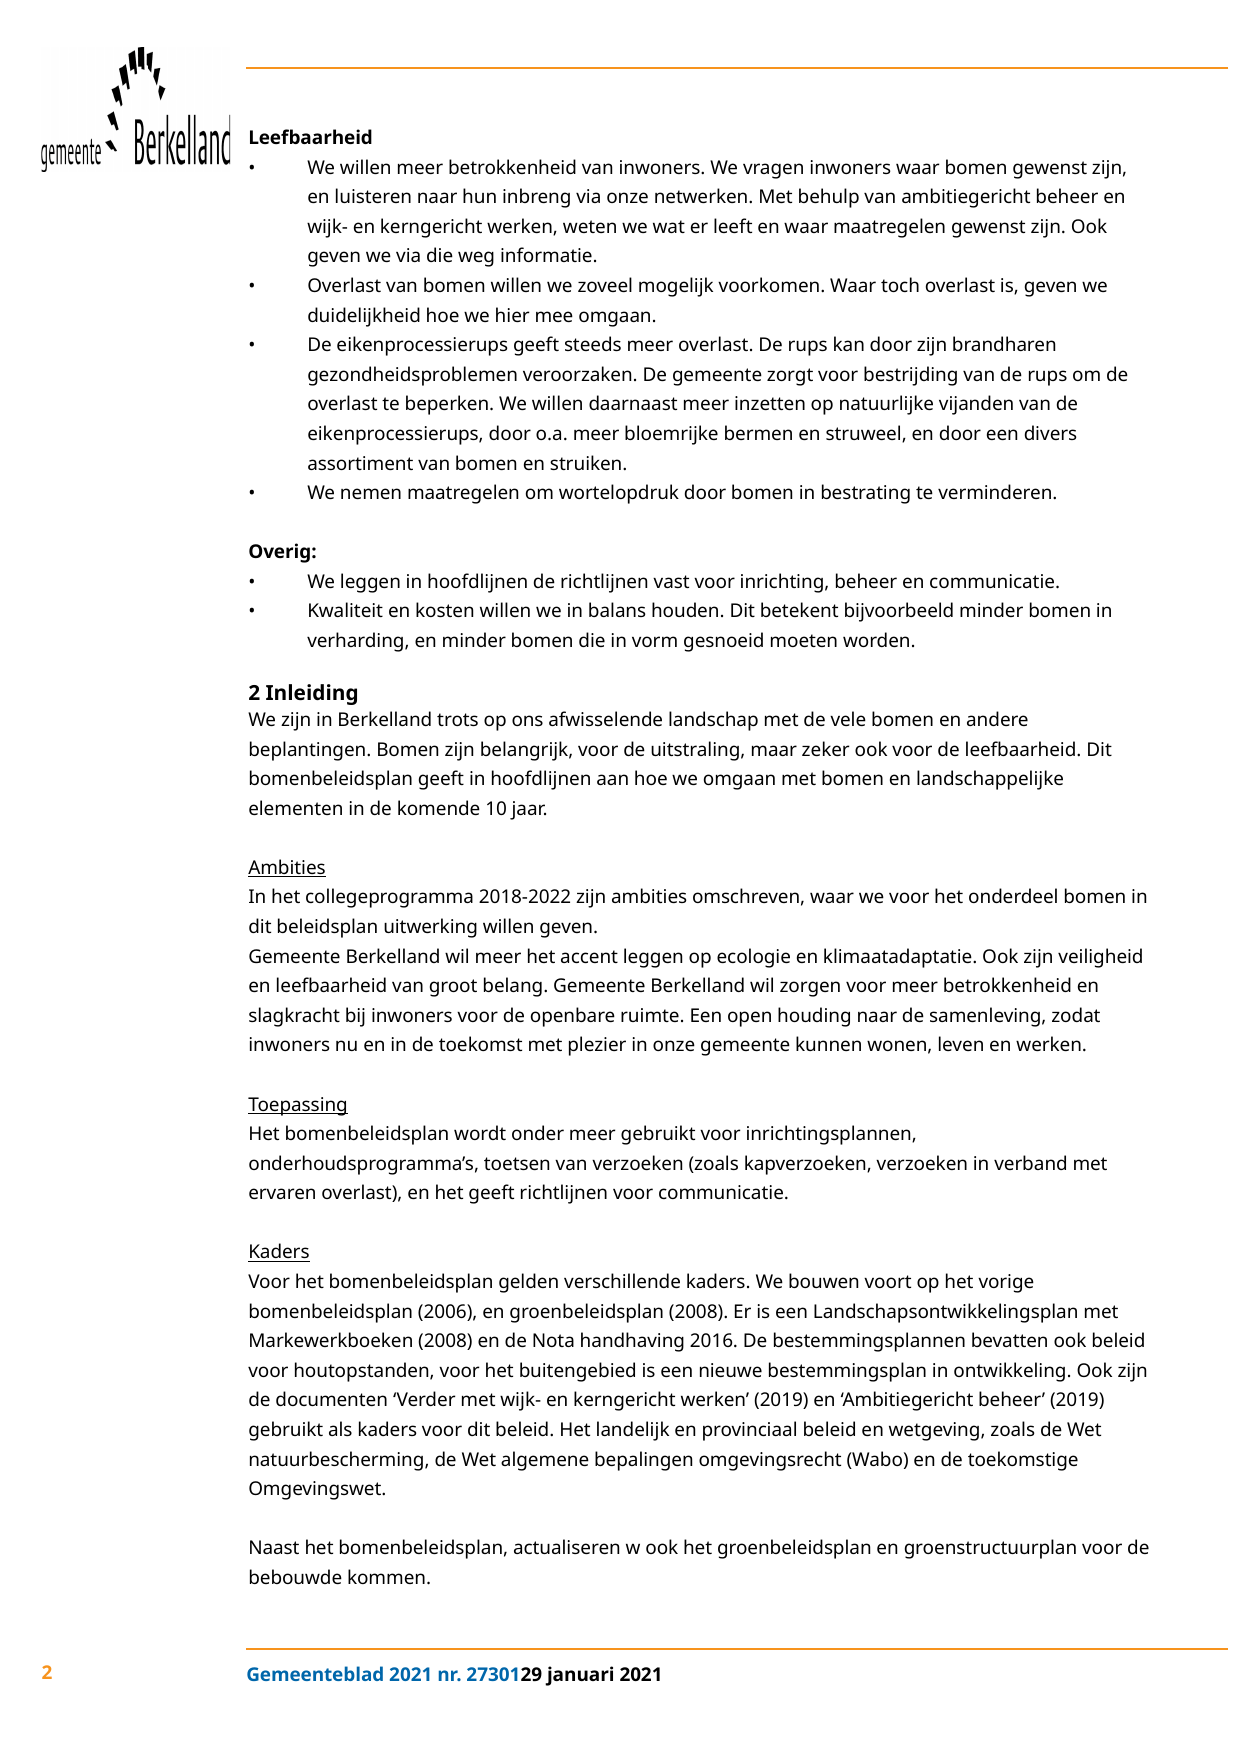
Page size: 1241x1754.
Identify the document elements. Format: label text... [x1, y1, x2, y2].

text Leefbaarheid [248, 124, 1152, 150]
text We zijn in Berkelland trots op ons afwisselende landschap met de vele bomen en andere beplantingen. Bomen zijn belangrijk, voor de uitstraling, maar zeker ook voor de leefbaarheid. Dit bomenbeleidsplan geeft in hoofdlijnen aan hoe we omgaan met bomen en landschappelijke elementen in de komende 10 jaar. [248, 706, 1152, 821]
text 2 Inleiding [248, 678, 1152, 706]
list Overlast van bomen willen we zoveel mogelijk voorkomen. Waar toch overlast is, geven we duidelijkheid hoe we hier mee omgaan. [248, 272, 1152, 328]
list De eikenprocessierups geeft steeds meer overlast. De rups kan door zijn brandharen gezondheidsproblemen veroorzaken. De gemeente zorgt voor bestrijding van de rups om de overlast te beperken. We willen daarnaast meer inzetten op natuurlijke vijanden van de eikenprocessierups, door o.a. meer bloemrijke bermen en struweel, en door een divers assortiment van bomen en struiken. [248, 331, 1152, 476]
text Toepassing [248, 1091, 1152, 1116]
list We nemen maatregelen om wortelopdruk door bomen in bestrating te verminderen. [248, 479, 1152, 505]
list Kwaliteit en kosten willen we in balans houden. Dit betekent bijvoorbeeld minder bomen in verharding, en minder bomen die in vorm gesnoeid moeten worden. [248, 598, 1152, 653]
list We willen meer betrokkenheid van inwoners. We vragen inwoners waar bomen gewenst zijn, en luisteren naar hun inbreng via onze netwerken. Met behulp van ambitiegericht beheer en wijk- en kerngericht werken, weten we wat er leeft en waar maatregelen gewenst zijn. Ook geven we via die weg informatie. [248, 154, 1152, 268]
text Het bomenbeleidsplan wordt onder meer gebruikt voor inrichtingsplannen, onderhoudsprogramma’s, toetsen van verzoeken (zoals kapverzoeken, verzoeken in verband met ervaren overlast), en het geeft richtlijnen voor communicatie. [248, 1120, 1152, 1205]
text Overig: [248, 538, 1152, 564]
list We leggen in hoofdlijnen de richtlijnen vast voor inrichting, beheer en communicatie. [248, 568, 1152, 594]
text In het collegeprogramma 2018-2022 zijn ambities omschreven, waar we voor het onderdeel bomen in dit beleidsplan uitwerking willen geven. [248, 884, 1152, 939]
text Naast het bomenbeleidsplan, actualiseren w ook het groenbeleidsplan en groenstructuurplan voor de bebouwde kommen. [248, 1534, 1152, 1590]
text Voor het bomenbeleidsplan gelden verschillende kaders. We bouwen voort op het vorige bomenbeleidsplan (2006), en groenbeleidsplan (2008). Er is een Landschapsontwikkelingsplan met Markewerkboeken (2008) en de Nota handhaving 2016. De bestemmingsplannen bevatten ook beleid voor houtopstanden, voor het buitengebied is een nieuwe bestemmingsplan in ontwikkeling. Ook zijn de documenten ‘Verder met wijk- en kerngericht werken’ (2019) en ‘Ambitiegericht beheer’ (2019) gebruikt als kaders voor dit beleid. Het landelijk en provinciaal beleid en wetgeving, zoals de Wet natuurbescherming, de Wet algemene bepalingen omgevingsrecht (Wabo) en de toekomstige Omgevingswet. [248, 1268, 1152, 1501]
picture [41, 47, 231, 172]
text Kaders [248, 1239, 1152, 1264]
text Ambities [248, 854, 1152, 880]
text Gemeente Berkelland wil meer het accent leggen op ecologie en klimaatadaptatie. Ook zijn veiligheid en leefbaarheid van groot belang. Gemeente Berkelland wil zorgen voor meer betrokkenheid en slagkracht bij inwoners voor de openbare ruimte. Een open houding naar de samenleving, zodat inwoners nu en in de toekomst met plezier in onze gemeente kunnen wonen, leven en werken. [248, 943, 1152, 1057]
